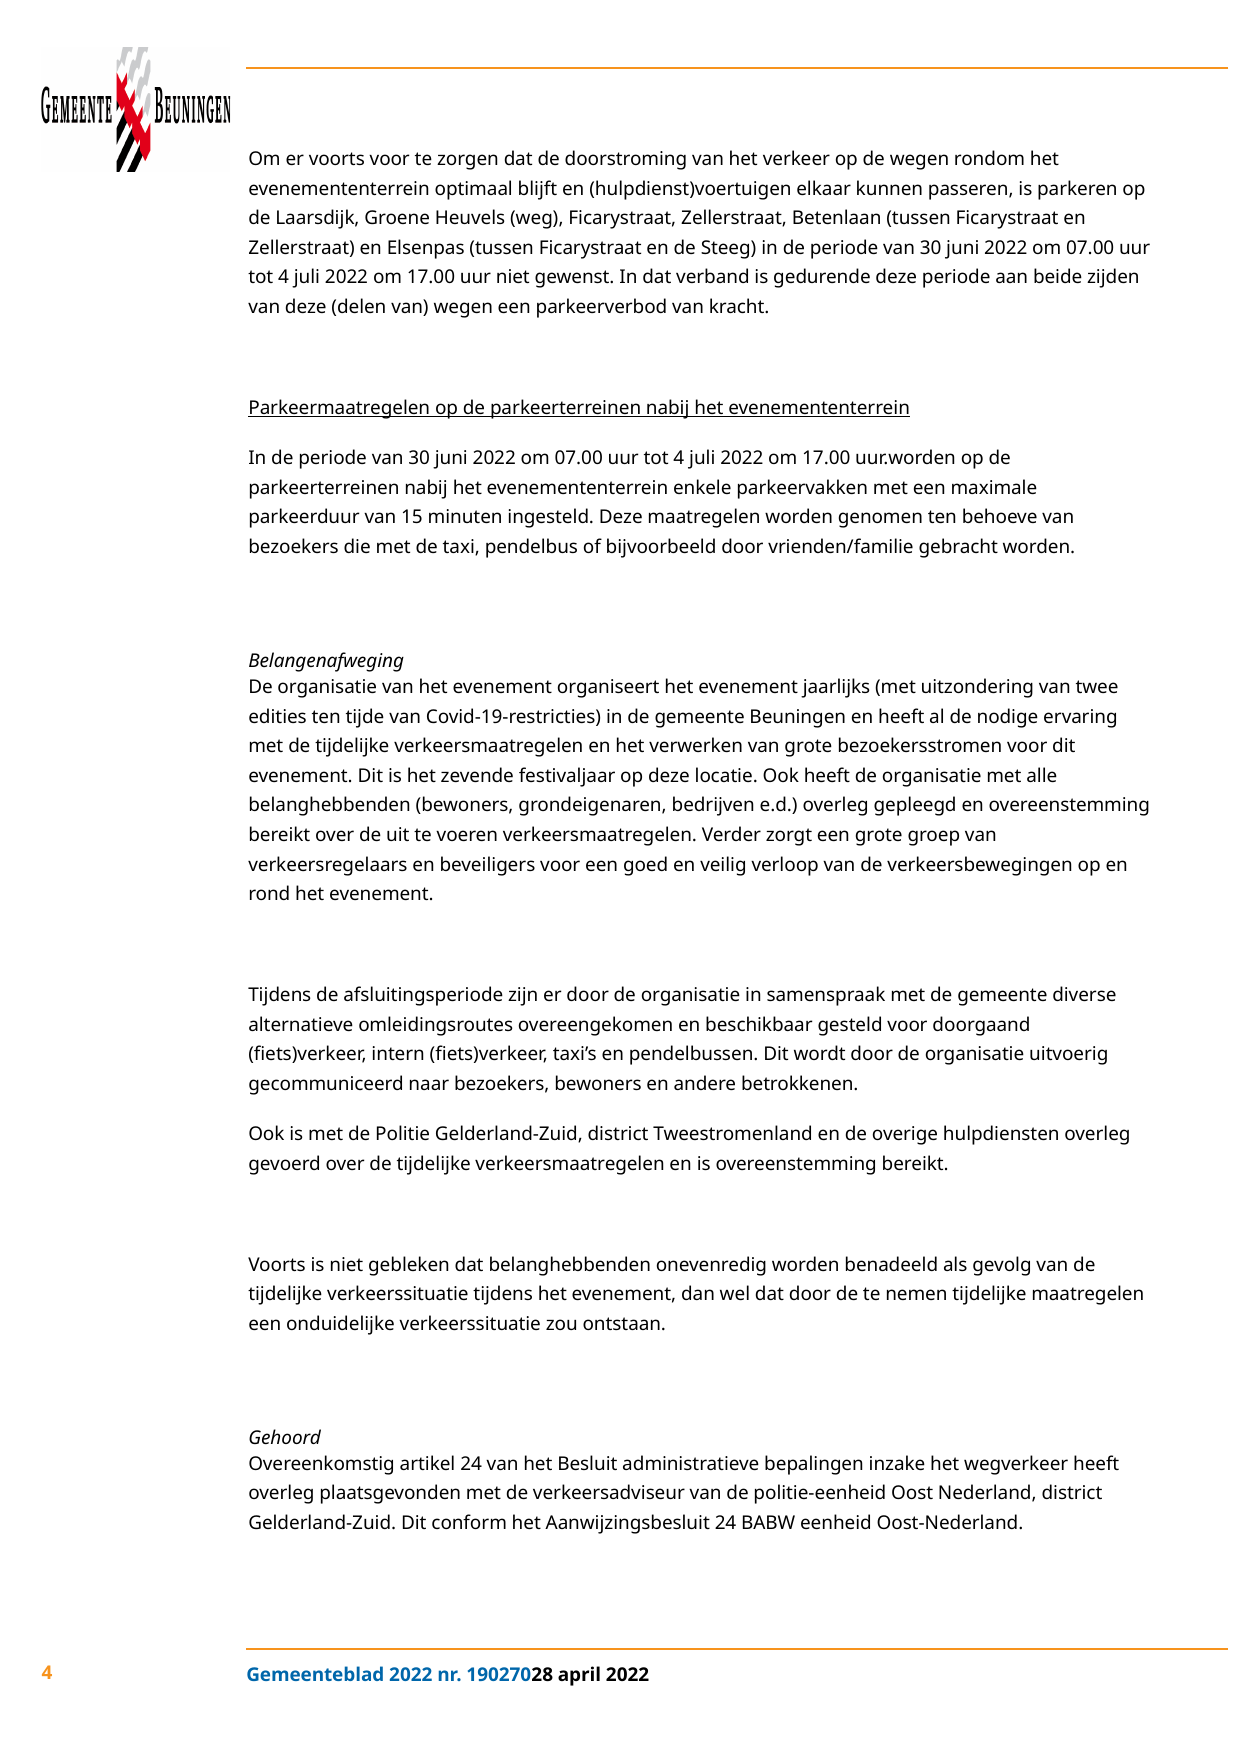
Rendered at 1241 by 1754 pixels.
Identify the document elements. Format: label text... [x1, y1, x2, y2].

text Ook is met de Politie Gelderland-Zuid, district Tweestromenland en de overige hulpdiensten overleg gevoerd over de tijdelijke verkeersmaatregelen en is overeenstemming bereikt. [248, 1120, 1152, 1176]
text Tijdens de afsluitingsperiode zijn er door de organisatie in samenspraak met de gemeente diverse alternatieve omleidingsroutes overeengekomen en beschikbaar gesteld voor doorgaand (fiets)verkeer, intern (fiets)verkeer, taxi’s en pendelbussen. Dit wordt door de organisatie uitvoerig gecommuniceerd naar bezoekers, bewoners en andere betrokkenen. [248, 981, 1152, 1096]
text Belangenafweging [248, 647, 1152, 673]
text De organisatie van het evenement organiseert het evenement jaarlijks (met uitzondering van twee edities ten tijde van Covid-19-restricties) in de gemeente Beuningen en heeft al de nodige ervaring met de tijdelijke verkeersmaatregelen en het verwerken van grote bezoekersstromen voor dit evenement. Dit is het zevende festivaljaar op deze locatie. Ook heeft de organisatie met alle belanghebbenden (bewoners, grondeigenaren, bedrijven e.d.) overleg gepleegd en overeenstemming bereikt over de uit te voeren verkeersmaatregelen. Verder zorgt een grote groep van verkeersregelaars en beveiligers voor een goed en veilig verloop van de verkeersbewegingen op en rond het evenement. [248, 673, 1152, 906]
text Gehoord [248, 1424, 1152, 1450]
text Overeenkomstig artikel 24 van het Besluit administratieve bepalingen inzake het wegverkeer heeft overleg plaatsgevonden met de verkeersadviseur van de politie-eenheid Oost Nederland, district Gelderland-Zuid. Dit conform het Aanwijzingsbesluit 24 BABW eenheid Oost-Nederland. [248, 1450, 1152, 1535]
text Om er voorts voor te zorgen dat de doorstroming van het verkeer op de wegen rondom het evenemententerrein optimaal blijft en (hulpdienst)voertuigen elkaar kunnen passeren, is parkeren op de Laarsdijk, Groene Heuvels (weg), Ficarystraat, Zellerstraat, Betenlaan (tussen Ficarystraat en Zellerstraat) en Elsenpas (tussen Ficarystraat en de Steeg) in de periode van 30 juni 2022 om 07.00 uur tot 4 juli 2022 om 17.00 uur niet gewenst. In dat verband is gedurende deze periode aan beide zijden van deze (delen van) wegen een parkeerverbod van kracht. [248, 145, 1152, 319]
text Voorts is niet gebleken dat belanghebbenden onevenredig worden benadeeld als gevolg van de tijdelijke verkeerssituatie tijdens het evenement, dan wel dat door de te nemen tijdelijke maatregelen een onduidelijke verkeerssituatie zou ontstaan. [248, 1251, 1152, 1336]
text In de periode van 30 juni 2022 om 07.00 uur tot 4 juli 2022 om 17.00 uur.worden op de parkeerterreinen nabij het evenemententerrein enkele parkeervakken met een maximale parkeerduur van 15 minuten ingesteld. Deze maatregelen worden genomen ten behoeve van bezoekers die met de taxi, pendelbus of bijvoorbeeld door vrienden/familie gebracht worden. [248, 444, 1152, 559]
picture [41, 47, 231, 172]
text Parkeermaatregelen op de parkeerterreinen nabij het evenemententerrein [248, 394, 1152, 420]
